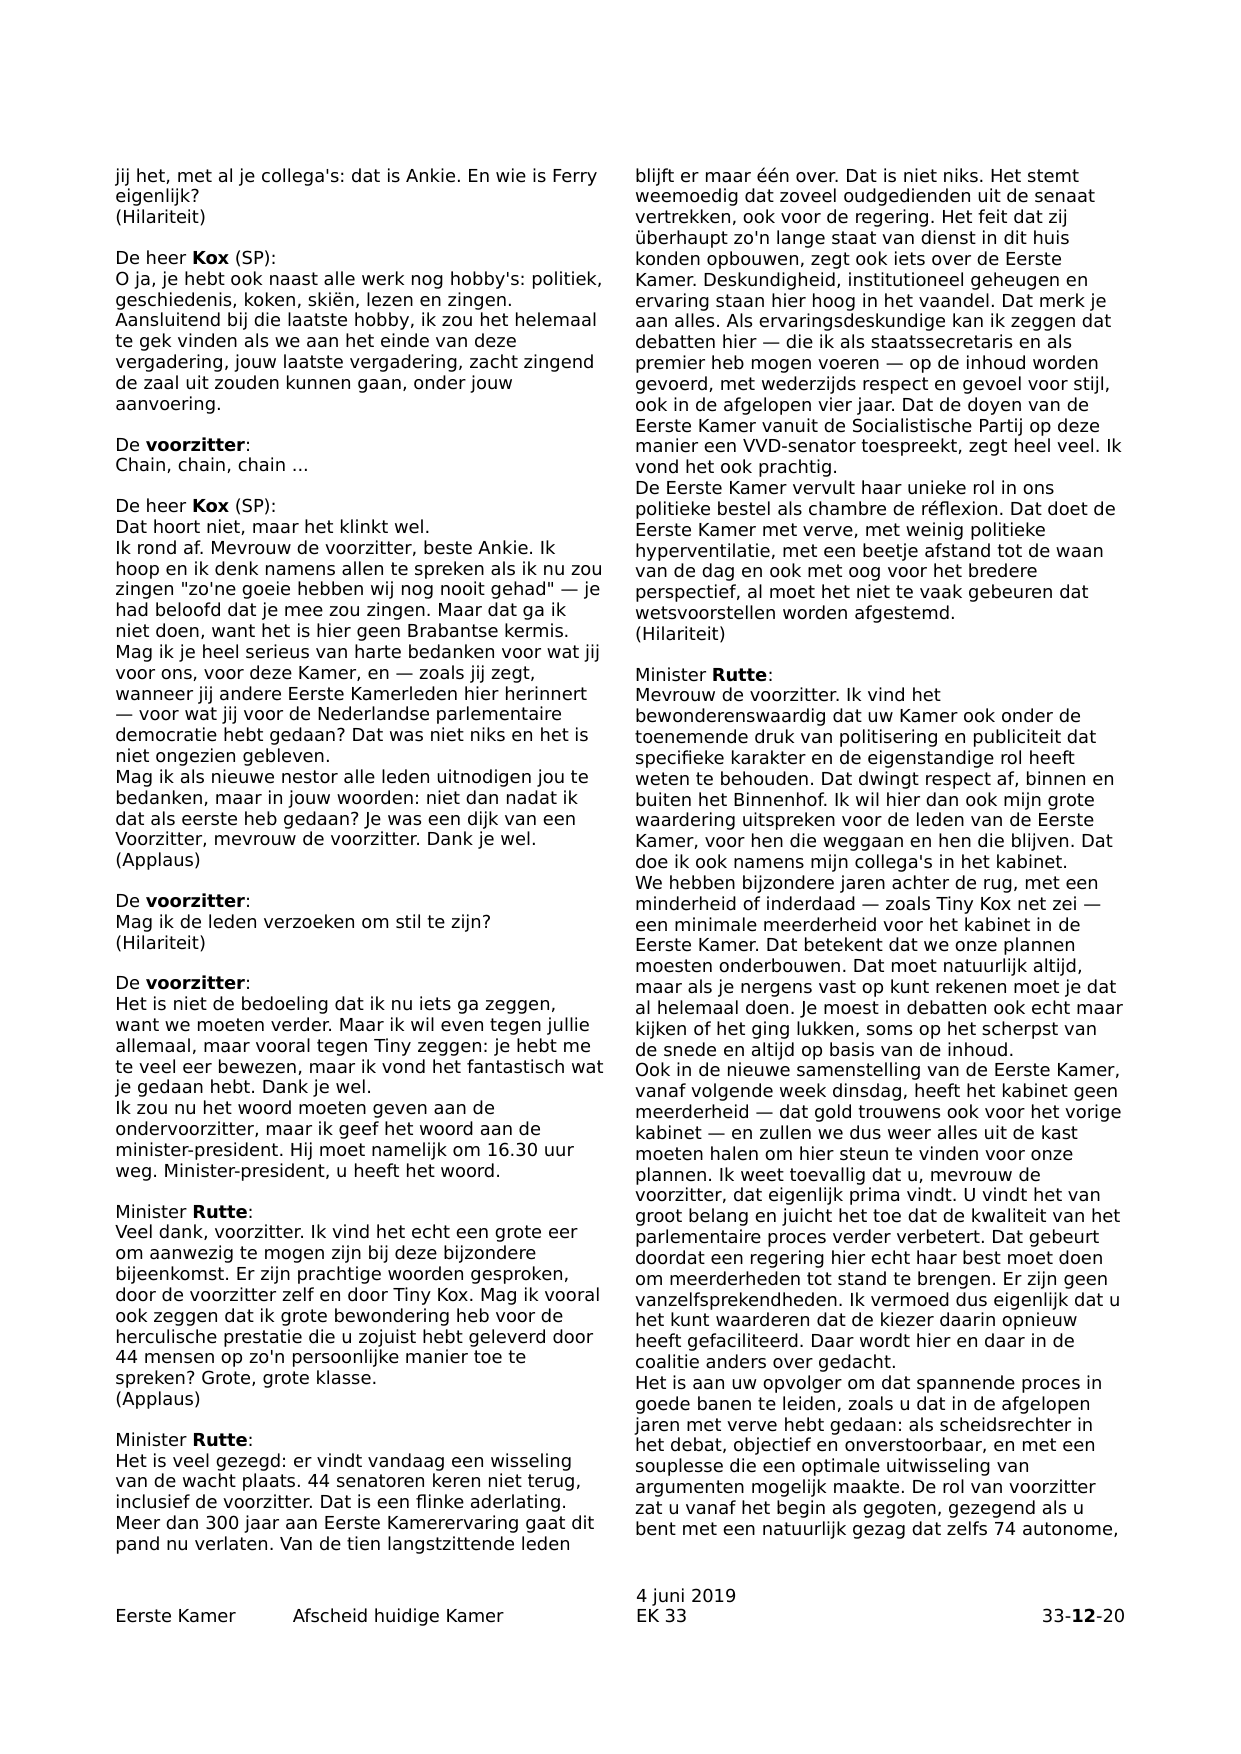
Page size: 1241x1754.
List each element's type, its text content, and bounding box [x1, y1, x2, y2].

text (Applaus) [115, 1389, 605, 1410]
text O ja, je hebt ook naast alle werk nog hobby's: politiek, geschiedenis, koken, skiën, lezen en zingen. Aansluitend bij die laatste hobby, ik zou het helemaal te gek vinden als we aan het einde van deze vergadering, jouw laatste vergadering, zacht zingend de zaal uit zouden kunnen gaan, onder jouw aanvoering. [115, 268, 605, 414]
text Ik zou nu het woord moeten geven aan de ondervoorzitter, maar ik geef het woord aan de minister-president. Hij moet namelijk om 16.30 uur weg. Minister-president, u heeft het woord. [115, 1098, 605, 1181]
text Minister Rutte: [635, 664, 1125, 685]
text jij het, met al je collega's: dat is Ankie. En wie is Ferry eigenlijk? [115, 165, 605, 207]
text De voorzitter: [115, 434, 605, 455]
text Het is aan uw opvolger om dat spannende proces in goede banen te leiden, zoals u dat in de afgelopen jaren met verve hebt gedaan: als scheidsrechter in het debat, objectief en onverstoorbaar, en met een souplesse die een optimale uitwisseling van argumenten mogelijk maakte. De rol van voorzitter zat u vanaf het begin als gegoten, gezegend als u bent met een natuurlijk gezag dat zelfs 74 autonome, [635, 1373, 1125, 1539]
text (Applaus) [115, 850, 605, 871]
text Mevrouw de voorzitter. Ik vind het bewonderenswaardig dat uw Kamer ook onder de toenemende druk van politisering en publiciteit dat specifieke karakter en de eigenstandige rol heeft weten te behouden. Dat dwingt respect af, binnen en buiten het Binnenhof. Ik wil hier dan ook mijn grote waardering uitspreken voor de leden van de Eerste Kamer, voor hen die weggaan en hen die blijven. Dat doe ik ook namens mijn collega's in het kabinet. [635, 685, 1125, 873]
text De Eerste Kamer vervult haar unieke rol in ons politieke bestel als chambre de réflexion. Dat doet de Eerste Kamer met verve, met weinig politieke hyperventilatie, met een beetje afstand tot de waan van de dag en ook met oog voor het bredere perspectief, al moet het niet te vaak gebeuren dat wetsvoorstellen worden afgestemd. [635, 478, 1125, 624]
text Mag ik de leden verzoeken om stil te zijn? [115, 912, 605, 932]
text Chain, chain, chain ... [115, 455, 605, 476]
text Ik rond af. Mevrouw de voorzitter, beste Ankie. Ik hoop en ik denk namens allen te spreken als ik nu zou zingen "zo'ne goeie hebben wij nog nooit gehad" — je had beloofd dat je mee zou zingen. Maar dat ga ik niet doen, want het is hier geen Brabantse kermis. [115, 537, 605, 642]
text Dat hoort niet, maar het klinkt wel. [115, 517, 605, 537]
text (Hilariteit) [115, 932, 605, 953]
text De heer Kox (SP): [115, 248, 605, 268]
text Het is veel gezegd: er vindt vandaag een wisseling van de wacht plaats. 44 senatoren keren niet terug, inclusief de voorzitter. Dat is een flinke aderlating. Meer dan 300 jaar aan Eerste Kamerervaring gaat dit pand nu verlaten. Van de tien langstzittende leden [115, 1450, 605, 1554]
text We hebben bijzondere jaren achter de rug, met een minderheid of inderdaad — zoals Tiny Kox net zei — een minimale meerderheid voor het kabinet in de Eerste Kamer. Dat betekent dat we onze plannen moesten onderbouwen. Dat moet natuurlijk altijd, maar als je nergens vast op kunt rekenen moet je dat al helemaal doen. Je moest in debatten ook echt maar kijken of het ging lukken, soms op het scherpst van de snede en altijd op basis van de inhoud. [635, 873, 1125, 1060]
text Mag ik je heel serieus van harte bedanken voor wat jij voor ons, voor deze Kamer, en — zoals jij zegt, wanneer jij andere Eerste Kamerleden hier herinnert — voor wat jij voor de Nederlandse parlementaire democratie hebt gedaan? Dat was niet niks en het is niet ongezien gebleven. [115, 642, 605, 767]
text Minister Rutte: [115, 1201, 605, 1222]
text De voorzitter: [115, 891, 605, 912]
text (Hilariteit) [115, 207, 605, 228]
text Ook in de nieuwe samenstelling van de Eerste Kamer, vanaf volgende week dinsdag, heeft het kabinet geen meerderheid — dat gold trouwens ook voor het vorige kabinet — en zullen we dus weer alles uit de kast moeten halen om hier steun te vinden voor onze plannen. Ik weet toevallig dat u, mevrouw de voorzitter, dat eigenlijk prima vindt. U vindt het van groot belang en juicht het toe dat de kwaliteit van het parlementaire proces verder verbetert. Dat gebeurt doordat een regering hier echt haar best moet doen om meerderheden tot stand te brengen. Er zijn geen vanzelfsprekendheden. Ik vermoed dus eigenlijk dat u het kunt waarderen dat de kiezer daarin opnieuw heeft gefaciliteerd. Daar wordt hier en daar in de coalitie anders over gedacht. [635, 1060, 1125, 1373]
text (Hilariteit) [635, 624, 1125, 644]
text Veel dank, voorzitter. Ik vind het echt een grote eer om aanwezig te mogen zijn bij deze bijzondere bijeenkomst. Er zijn prachtige woorden gesproken, door de voorzitter zelf en door Tiny Kox. Mag ik vooral ook zeggen dat ik grote bewondering heb voor de herculische prestatie die u zojuist hebt geleverd door 44 mensen op zo'n persoonlijke manier toe te spreken? Grote, grote klasse. [115, 1222, 605, 1389]
text blijft er maar één over. Dat is niet niks. Het stemt weemoedig dat zoveel oudgedienden uit de senaat vertrekken, ook voor de regering. Het feit dat zij überhaupt zo'n lange staat van dienst in dit huis konden opbouwen, zegt ook iets over de Eerste Kamer. Deskundigheid, institutioneel geheugen en ervaring staan hier hoog in het vaandel. Dat merk je aan alles. Als ervaringsdeskundige kan ik zeggen dat debatten hier — die ik als staatssecretaris en als premier heb mogen voeren — op de inhoud worden gevoerd, met wederzijds respect en gevoel voor stijl, ook in de afgelopen vier jaar. Dat de doyen van de Eerste Kamer vanuit de Socialistische Partij op deze manier een VVD-senator toespreekt, zegt heel veel. Ik vond het ook prachtig. [635, 165, 1125, 478]
text Minister Rutte: [115, 1430, 605, 1450]
text De voorzitter: [115, 973, 605, 994]
text Het is niet de bedoeling dat ik nu iets ga zeggen, want we moeten verder. Maar ik wil even tegen jullie allemaal, maar vooral tegen Tiny zeggen: je hebt me te veel eer bewezen, maar ik vond het fantastisch wat je gedaan hebt. Dank je wel. [115, 994, 605, 1098]
text Mag ik als nieuwe nestor alle leden uitnodigen jou te bedanken, maar in jouw woorden: niet dan nadat ik dat als eerste heb gedaan? Je was een dijk van een Voorzitter, mevrouw de voorzitter. Dank je wel. [115, 767, 605, 850]
text De heer Kox (SP): [115, 496, 605, 517]
